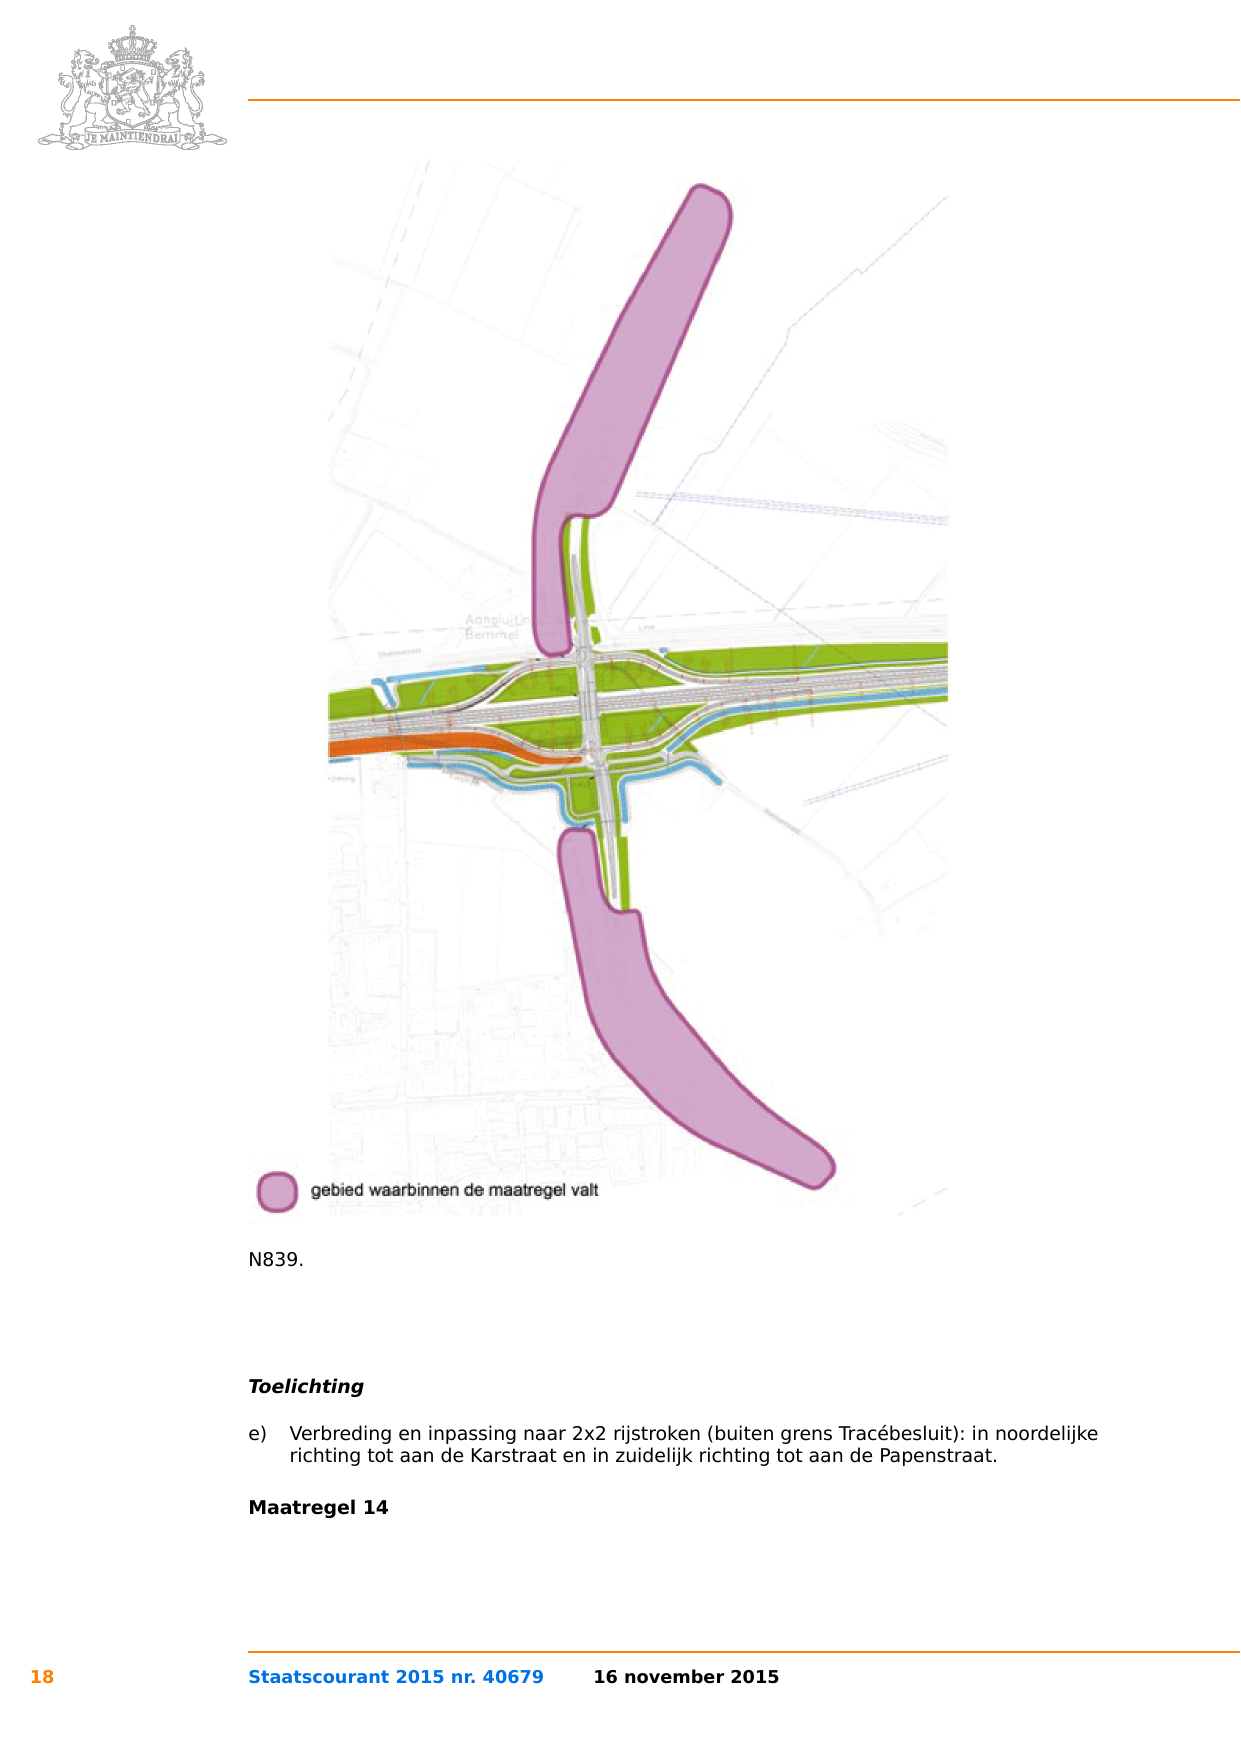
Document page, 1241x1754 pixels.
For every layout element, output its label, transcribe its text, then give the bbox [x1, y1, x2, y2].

text e) Verbreding en inpassing naar 2x2 rijstroken (buiten grens Tracébesluit): in noordelijke richting tot aan de Karstraat en in zuidelijk richting tot aan de Papenstraat. [248, 1423, 1163, 1467]
picture [38, 25, 227, 150]
subtitle Maatregel 14 [248, 1497, 1163, 1519]
subtitle Toelichting [248, 1376, 1163, 1398]
text N839. [248, 1249, 951, 1271]
picture [248, 155, 951, 1224]
